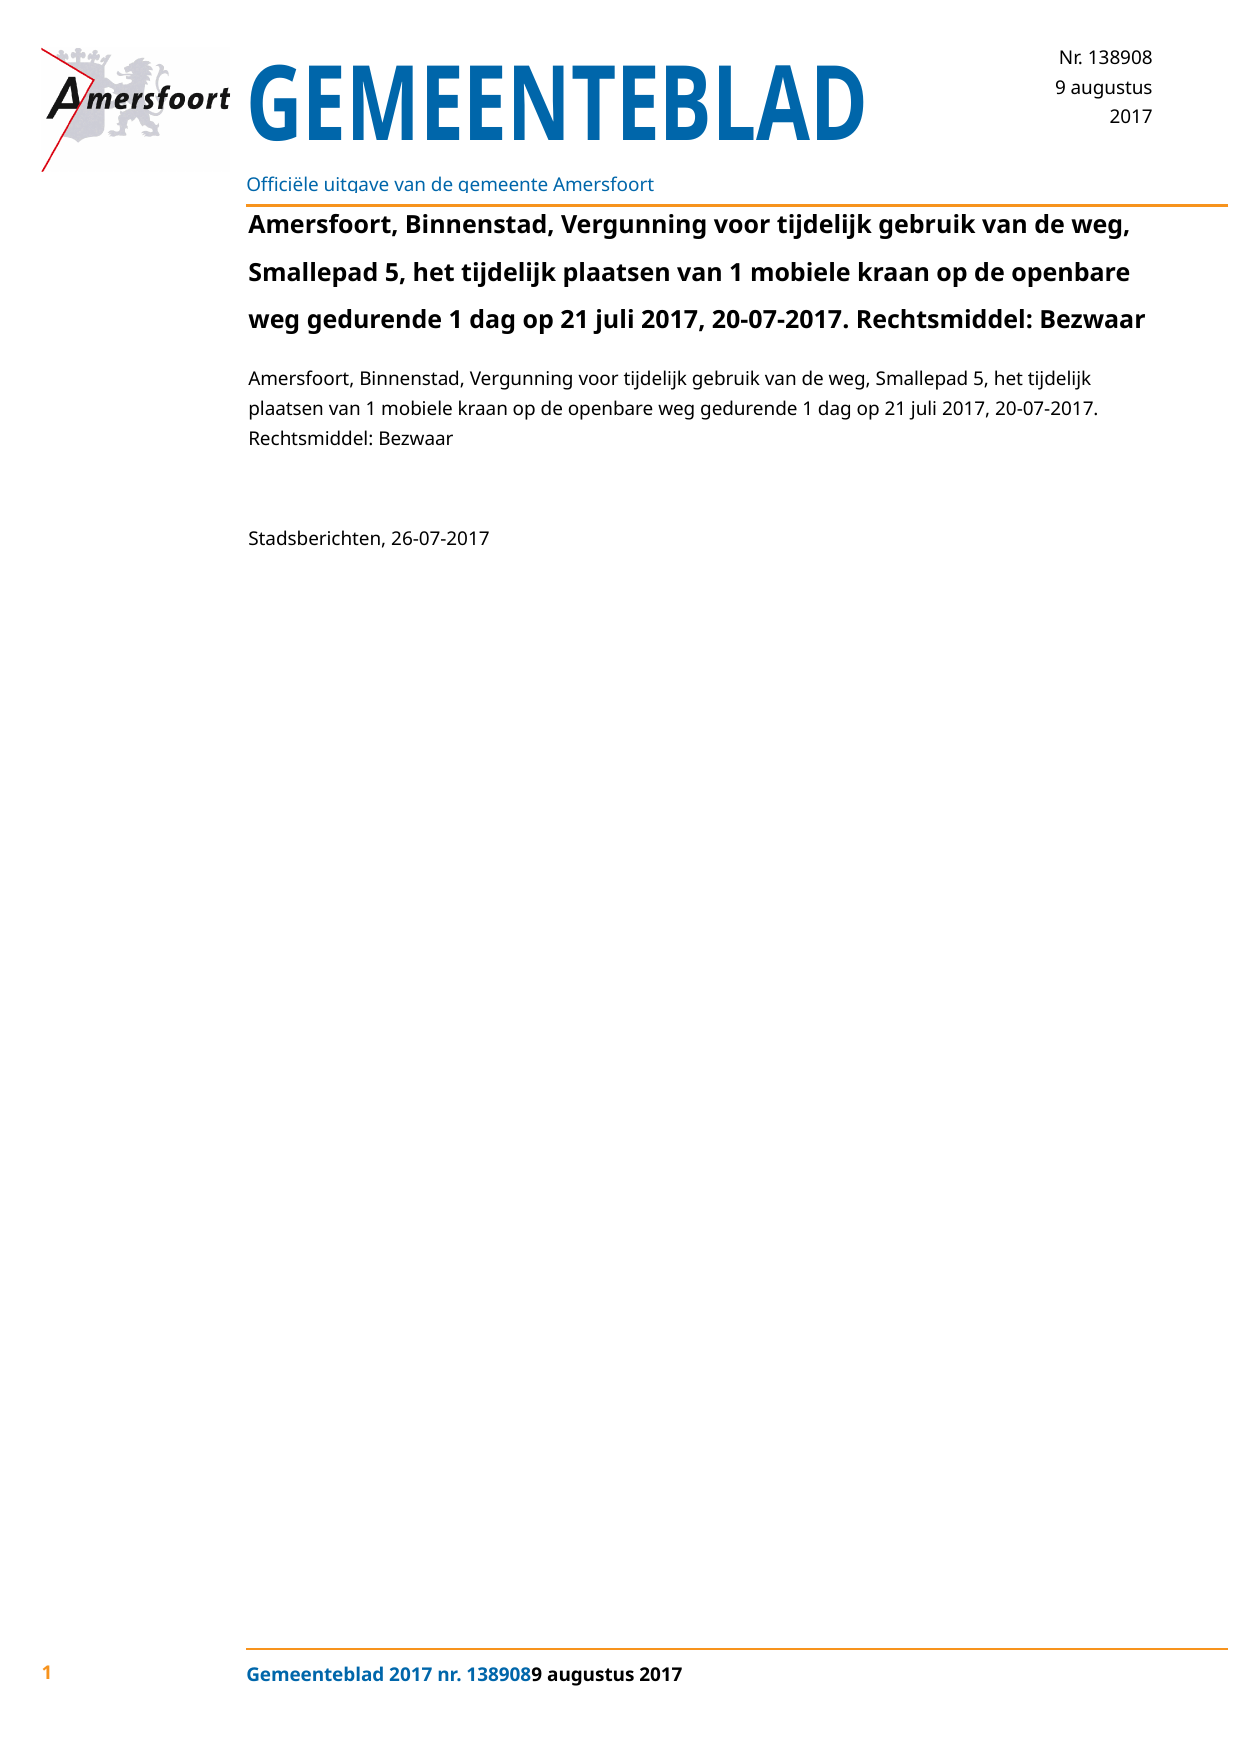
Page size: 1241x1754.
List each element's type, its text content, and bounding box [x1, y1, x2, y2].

text Stadsberichten, 26-07-2017 [248, 526, 1152, 551]
picture [41, 47, 231, 172]
text Amersfoort, Binnenstad, Vergunning voor tijdelijk gebruik van de weg, Smallepad 5, het tijdelijk plaatsen van 1 mobiele kraan op de openbare weg gedurende 1 dag op 21 juli 2017, 20-07-2017. Rechtsmiddel: Bezwaar [248, 207, 1152, 336]
text Amersfoort, Binnenstad, Vergunning voor tijdelijk gebruik van de weg, Smallepad 5, het tijdelijk plaatsen van 1 mobiele kraan op de openbare weg gedurende 1 dag op 21 juli 2017, 20-07-2017. Rechtsmiddel: Bezwaar [248, 366, 1152, 450]
